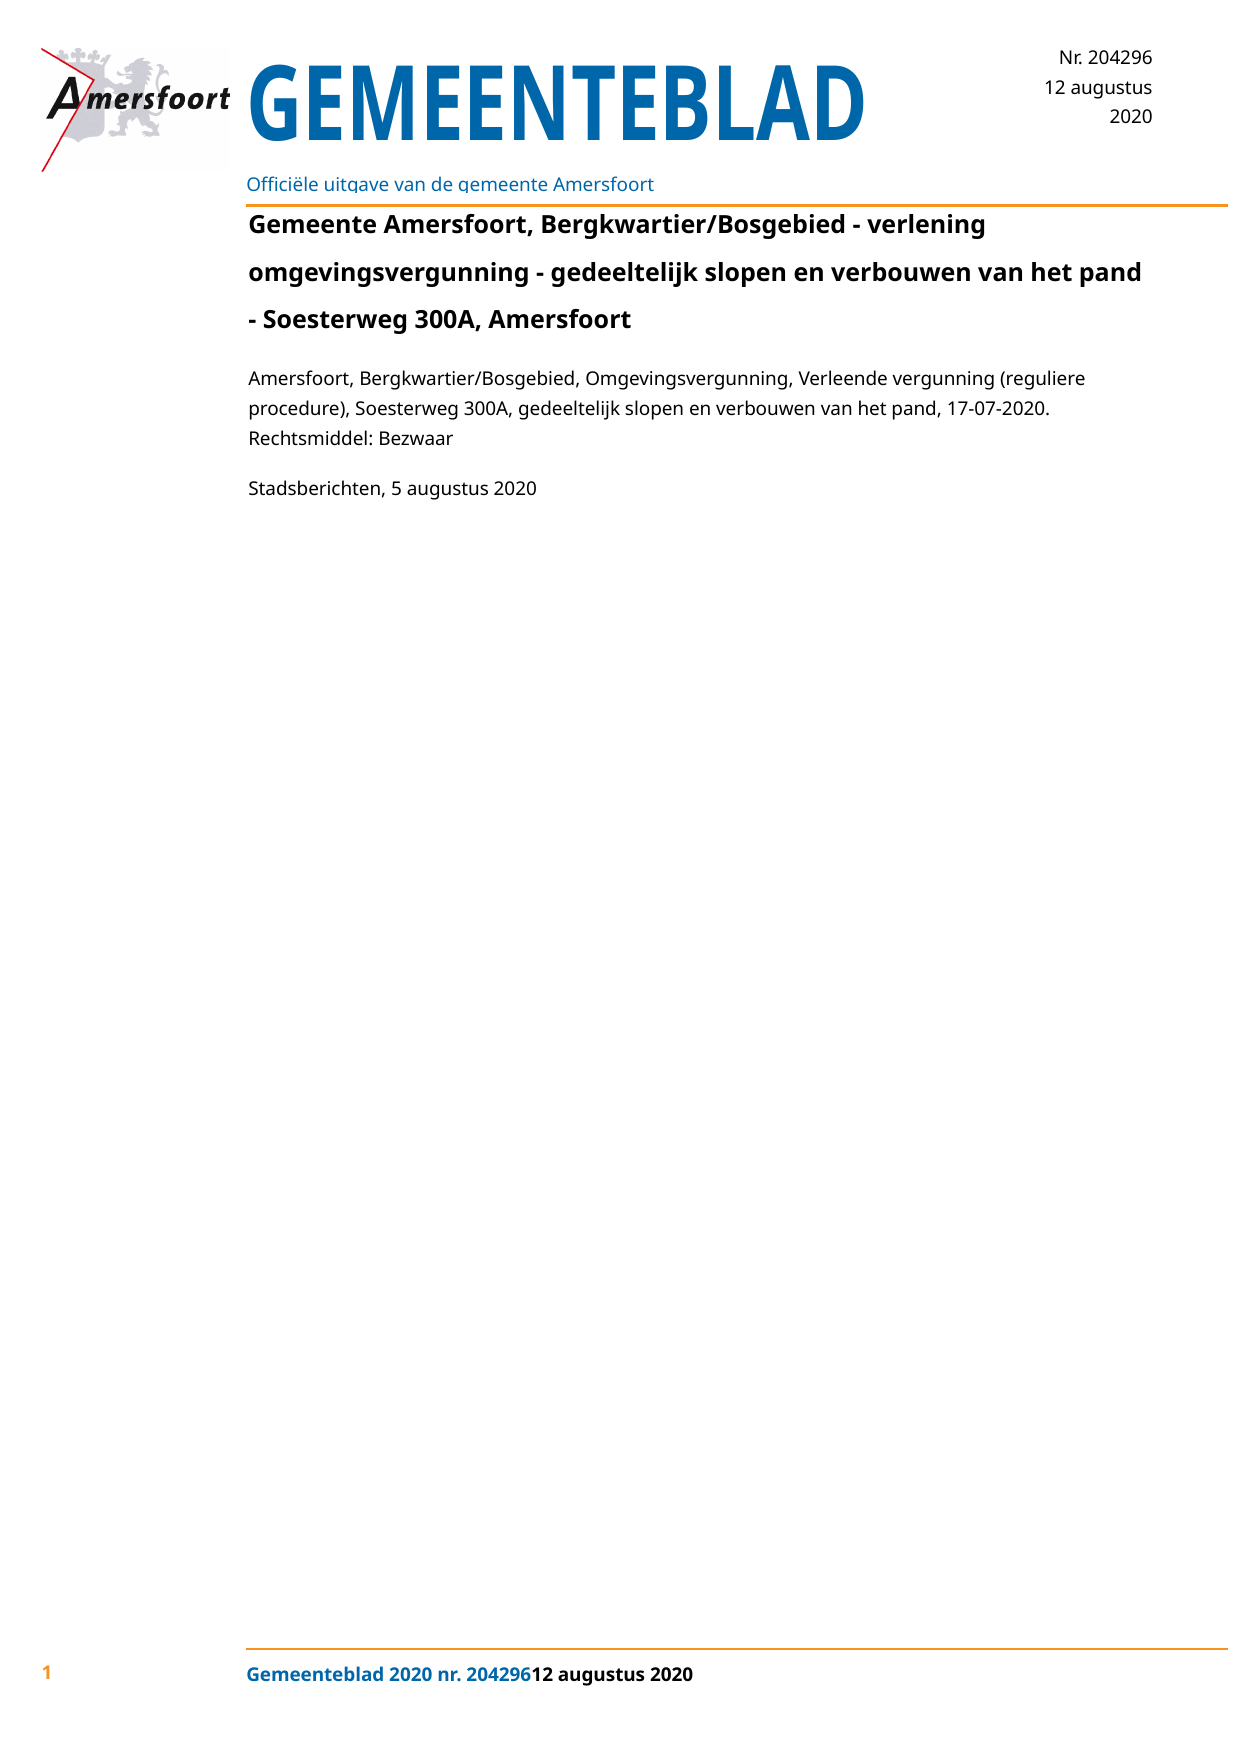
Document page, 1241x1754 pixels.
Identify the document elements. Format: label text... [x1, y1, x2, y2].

picture [41, 47, 231, 172]
text Stadsberichten, 5 augustus 2020 [248, 475, 1152, 501]
text Gemeente Amersfoort, Bergkwartier/Bosgebied - verlening omgevingsvergunning - gedeeltelijk slopen en verbouwen van het pand - Soesterweg 300A, Amersfoort [248, 207, 1152, 336]
text Amersfoort, Bergkwartier/Bosgebied, Omgevingsvergunning, Verleende vergunning (reguliere procedure), Soesterweg 300A, gedeeltelijk slopen en verbouwen van het pand, 17-07-2020. Rechtsmiddel: Bezwaar [248, 366, 1152, 450]
